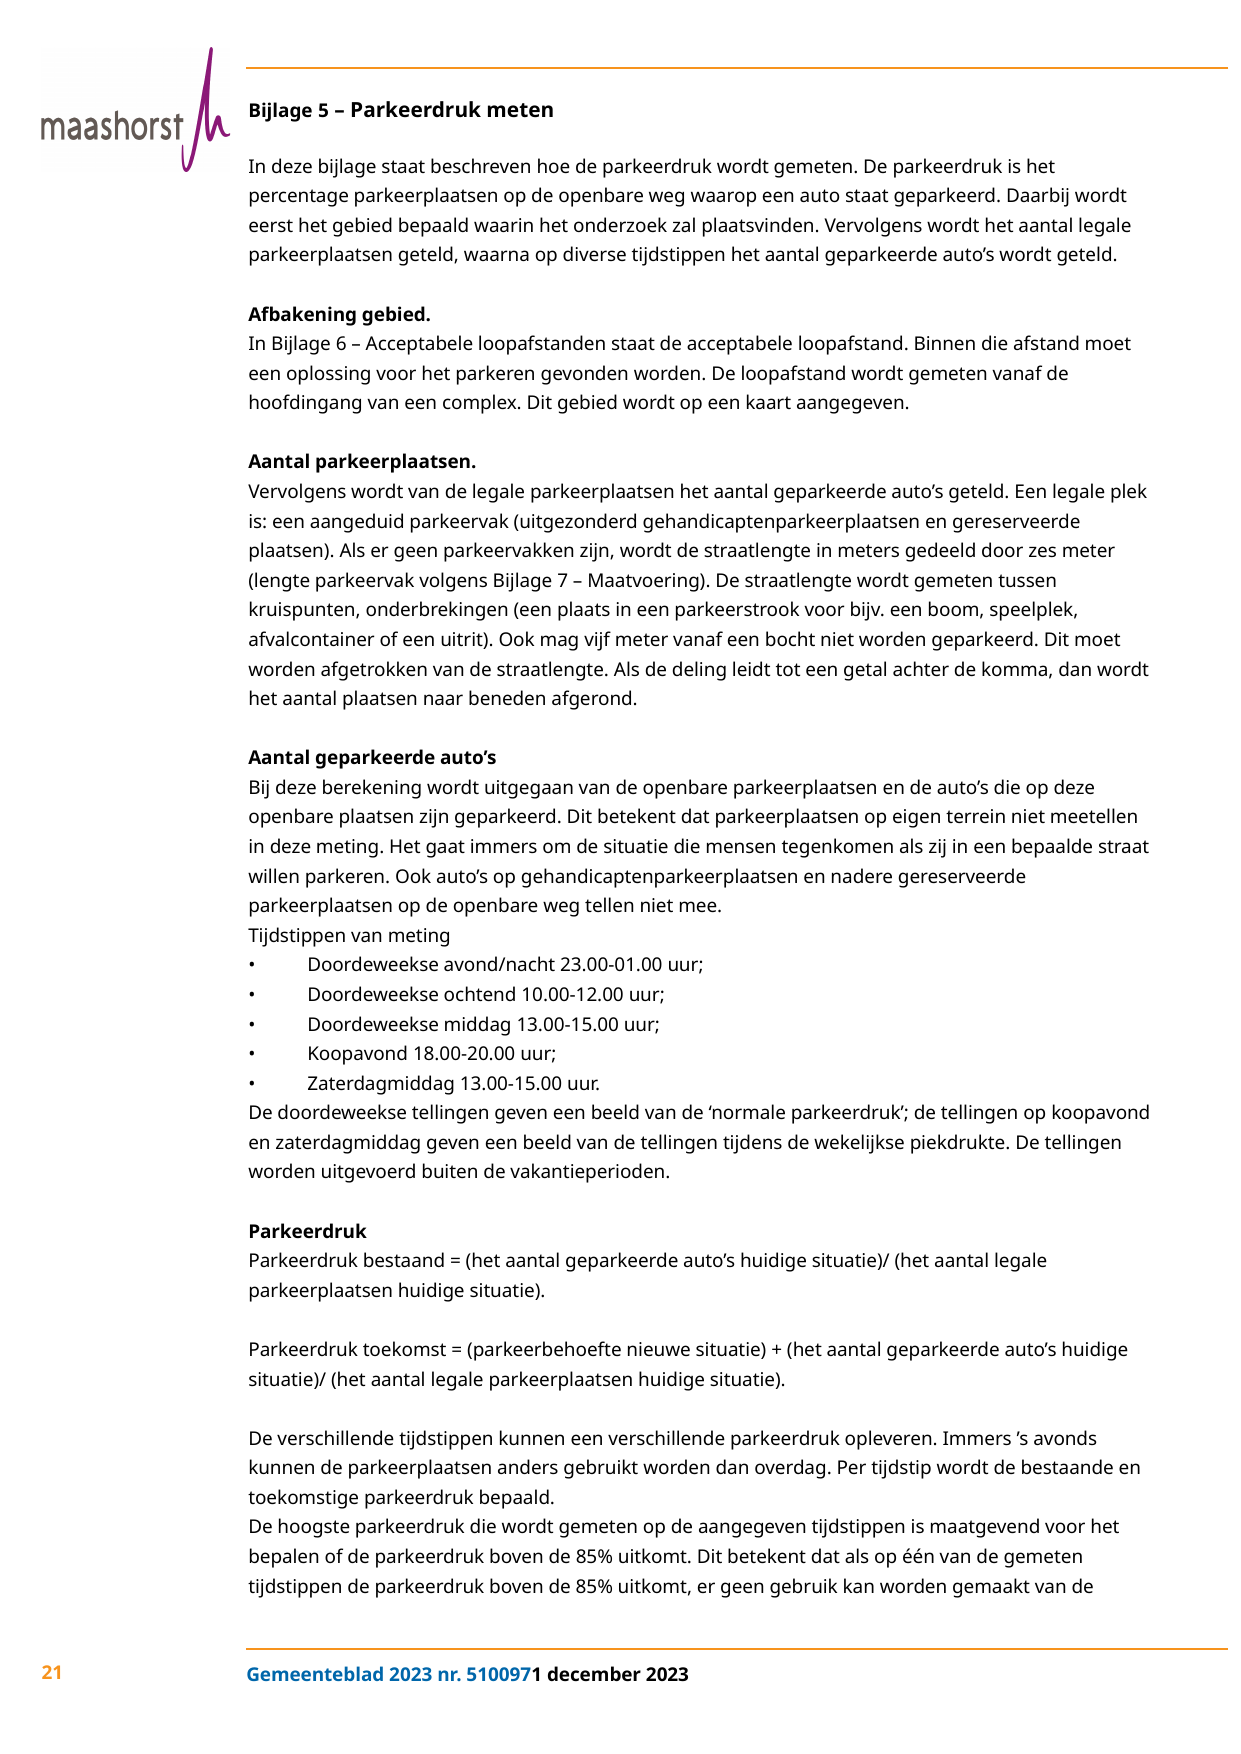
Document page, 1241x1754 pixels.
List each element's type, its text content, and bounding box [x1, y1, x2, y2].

text Vervolgens wordt van de legale parkeerplaatsen het aantal geparkeerde auto’s geteld. Een legale plek is: een aangeduid parkeervak (uitgezonderd gehandicaptenparkeerplaatsen en gereserveerde plaatsen). Als er geen parkeervakken zijn, wordt de straatlengte in meters gedeeld door zes meter (lengte parkeervak volgens Bijlage 7 – Maatvoering). De straatlengte wordt gemeten tussen kruispunten, onderbrekingen (een plaats in een parkeerstrook voor bijv. een boom, speelplek, afvalcontainer of een uitrit). Ook mag vijf meter vanaf een bocht niet worden geparkeerd. Dit moet worden afgetrokken van de straatlengte. Als de deling leidt tot een getal achter de komma, dan wordt het aantal plaatsen naar beneden afgerond. [248, 478, 1152, 711]
text In deze bijlage staat beschreven hoe de parkeerdruk wordt gemeten. De parkeerdruk is het percentage parkeerplaatsen op de openbare weg waarop een auto staat geparkeerd. Daarbij wordt eerst het gebied bepaald waarin het onderzoek zal plaatsvinden. Vervolgens wordt het aantal legale parkeerplaatsen geteld, waarna op diverse tijdstippen het aantal geparkeerde auto’s wordt geteld. [248, 153, 1152, 267]
list Zaterdagmiddag 13.00-15.00 uur. [248, 1070, 1152, 1096]
text De doordeweekse tellingen geven een beeld van de ‘normale parkeerdruk’; de tellingen op koopavond en zaterdagmiddag geven een beeld van de tellingen tijdens de wekelijkse piekdrukte. De tellingen worden uitgevoerd buiten de vakantieperioden. [248, 1099, 1152, 1184]
text Parkeerdruk bestaand = (het aantal geparkeerde auto’s huidige situatie)/ (het aantal legale parkeerplaatsen huidige situatie). [248, 1247, 1152, 1303]
text Aantal geparkeerde auto’s [248, 744, 1152, 770]
text Parkeerdruk [248, 1218, 1152, 1244]
picture [41, 47, 231, 172]
list Doordeweekse middag 13.00-15.00 uur; [248, 1011, 1152, 1037]
text De hoogste parkeerdruk die wordt gemeten op de aangegeven tijdstippen is maatgevend voor het bepalen of de parkeerdruk boven de 85% uitkomt. Dit betekent dat als op één van de gemeten tijdstippen de parkeerdruk boven de 85% uitkomt, er geen gebruik kan worden gemaakt van de [248, 1514, 1152, 1599]
list Doordeweekse avond/nacht 23.00-01.00 uur; [248, 952, 1152, 977]
text In Bijlage 6 – Acceptabele loopafstanden staat de acceptabele loopafstand. Binnen die afstand moet een oplossing voor het parkeren gevonden worden. De loopafstand wordt gemeten vanaf de hoofdingang van een complex. Dit gebied wordt op een kaart aangegeven. [248, 330, 1152, 415]
text Parkeerdruk toekomst = (parkeerbehoefte nieuwe situatie) + (het aantal geparkeerde auto’s huidige situatie)/ (het aantal legale parkeerplaatsen huidige situatie). [248, 1336, 1152, 1392]
text Tijdstippen van meting [248, 922, 1152, 948]
text De verschillende tijdstippen kunnen een verschillende parkeerdruk opleveren. Immers ’s avonds kunnen de parkeerplaatsen anders gebruikt worden dan overdag. Per tijdstip wordt de bestaande en toekomstige parkeerdruk bepaald. [248, 1425, 1152, 1510]
text Afbakening gebied. [248, 301, 1152, 327]
list Koopavond 18.00-20.00 uur; [248, 1040, 1152, 1066]
text Bij deze berekening wordt uitgegaan van de openbare parkeerplaatsen en de auto’s die op deze openbare plaatsen zijn geparkeerd. Dit betekent dat parkeerplaatsen op eigen terrein niet meetellen in deze meting. Het gaat immers om de situatie die mensen tegenkomen als zij in een bepaalde straat willen parkeren. Ook auto’s op gehandicaptenparkeerplaatsen en nadere gereserveerde parkeerplaatsen op de openbare weg tellen niet mee. [248, 774, 1152, 918]
text Bijlage 5 – Parkeerdruk meten [248, 95, 1152, 123]
text Aantal parkeerplaatsen. [248, 449, 1152, 474]
list Doordeweekse ochtend 10.00-12.00 uur; [248, 981, 1152, 1007]
